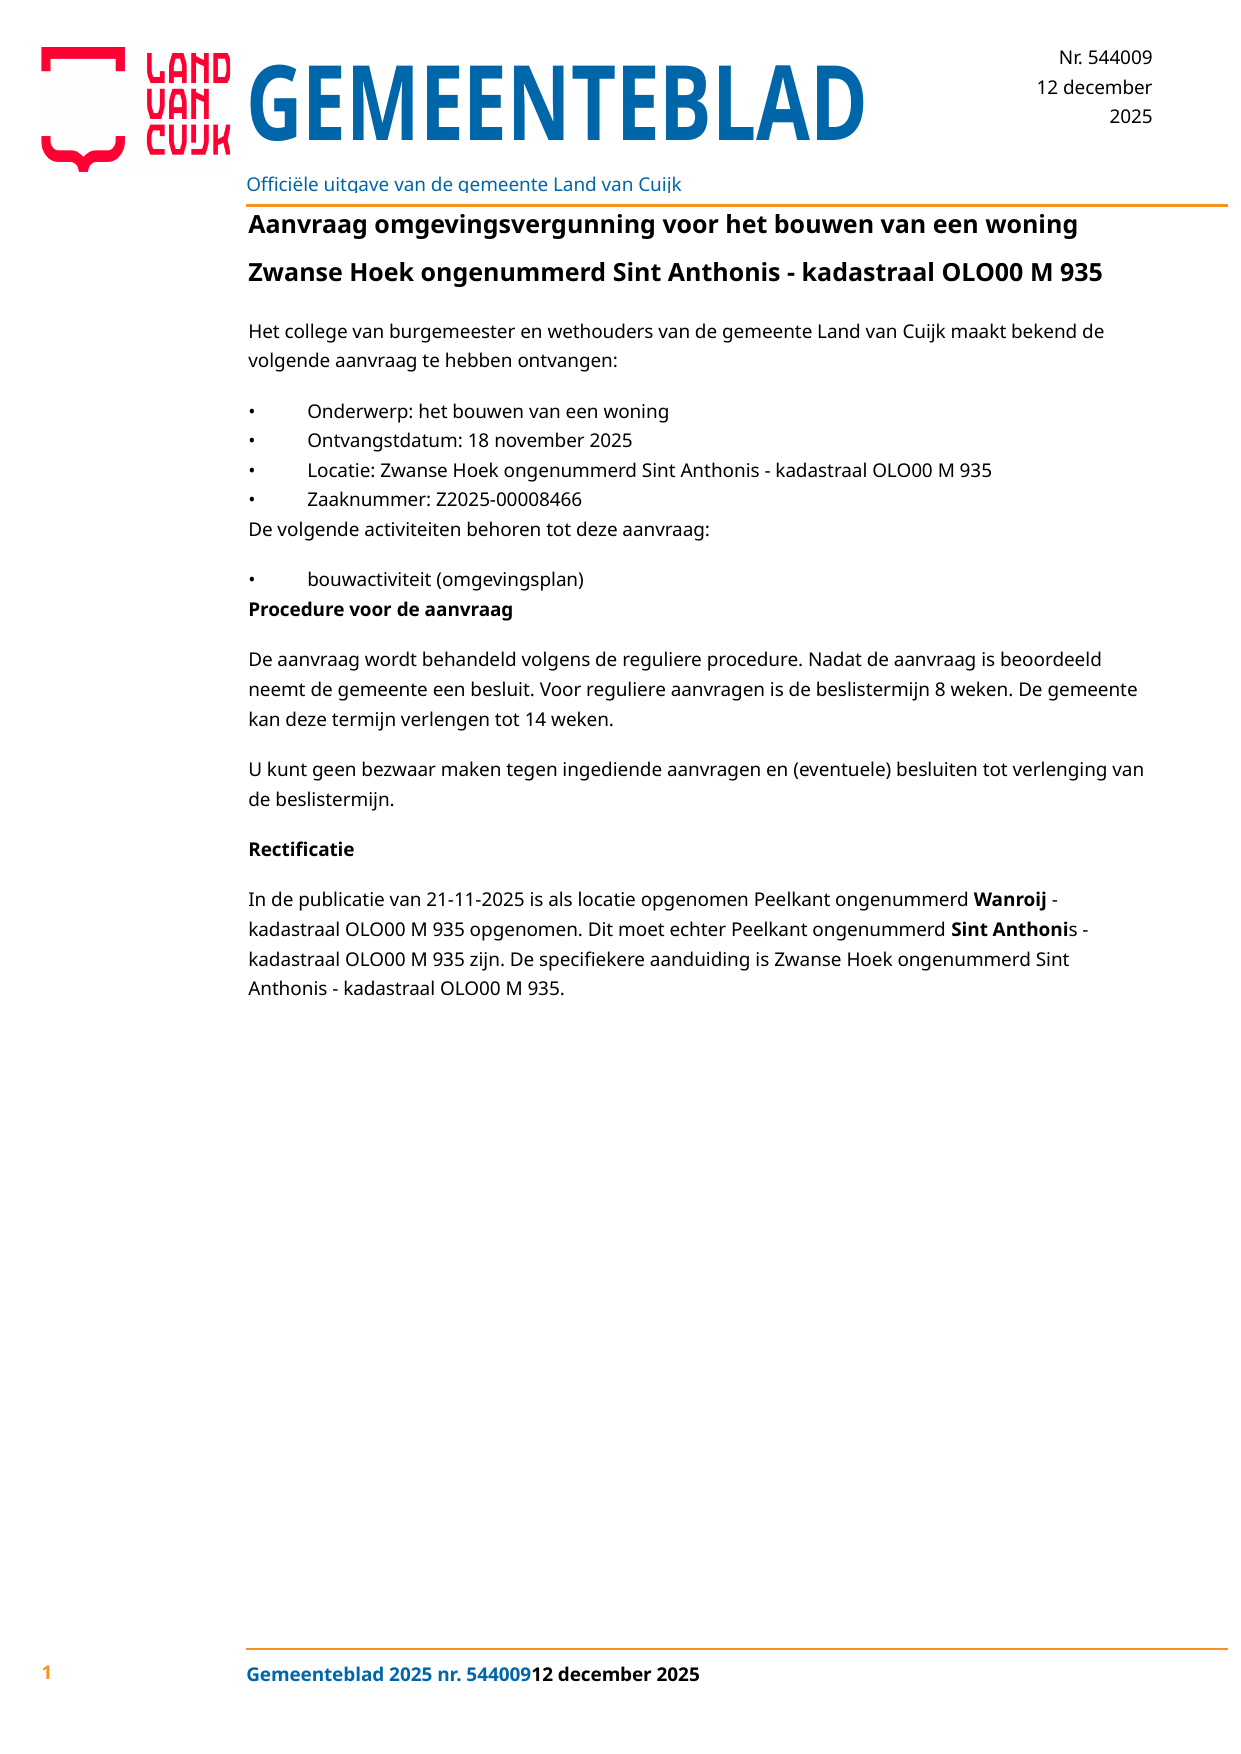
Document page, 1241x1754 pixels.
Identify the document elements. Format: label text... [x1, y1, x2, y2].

text Het college van burgemeester en wethouders van de gemeente Land van Cuijk maakt bekend de volgende aanvraag te hebben ontvangen: [248, 318, 1152, 373]
list Ontvangstdatum: 18 november 2025 [248, 427, 1152, 453]
list bouwactiviteit (omgevingsplan) [248, 567, 1152, 592]
text De volgende activiteiten behoren tot deze aanvraag: [248, 516, 1152, 542]
text Rectificatie [248, 836, 1152, 862]
list Onderwerp: het bouwen van een woning [248, 398, 1152, 424]
text Procedure voor de aanvraag [248, 596, 1152, 622]
picture [41, 47, 231, 172]
text Aanvraag omgevingsvergunning voor het bouwen van een woning Zwanse Hoek ongenummerd Sint Anthonis - kadastraal OLO00 M 935 [248, 207, 1152, 288]
list Zaaknummer: Z2025-00008466 [248, 487, 1152, 512]
list Locatie: Zwanse Hoek ongenummerd Sint Anthonis - kadastraal OLO00 M 935 [248, 457, 1152, 483]
text In de publicatie van 21-11-2025 is als locatie opgenomen Peelkant ongenummerd Wanroij - kadastraal OLO00 M 935 opgenomen. Dit moet echter Peelkant ongenummerd Sint Anthonis - kadastraal OLO00 M 935 zijn. De specifiekere aanduiding is Zwanse Hoek ongenummerd Sint Anthonis - kadastraal OLO00 M 935. [248, 887, 1152, 1001]
text U kunt geen bezwaar maken tegen ingediende aanvragen en (eventuele) besluiten tot verlenging van de beslistermijn. [248, 756, 1152, 812]
text De aanvraag wordt behandeld volgens de reguliere procedure. Nadat de aanvraag is beoordeeld neemt de gemeente een besluit. Voor reguliere aanvragen is de beslistermijn 8 weken. De gemeente kan deze termijn verlengen tot 14 weken. [248, 647, 1152, 732]
